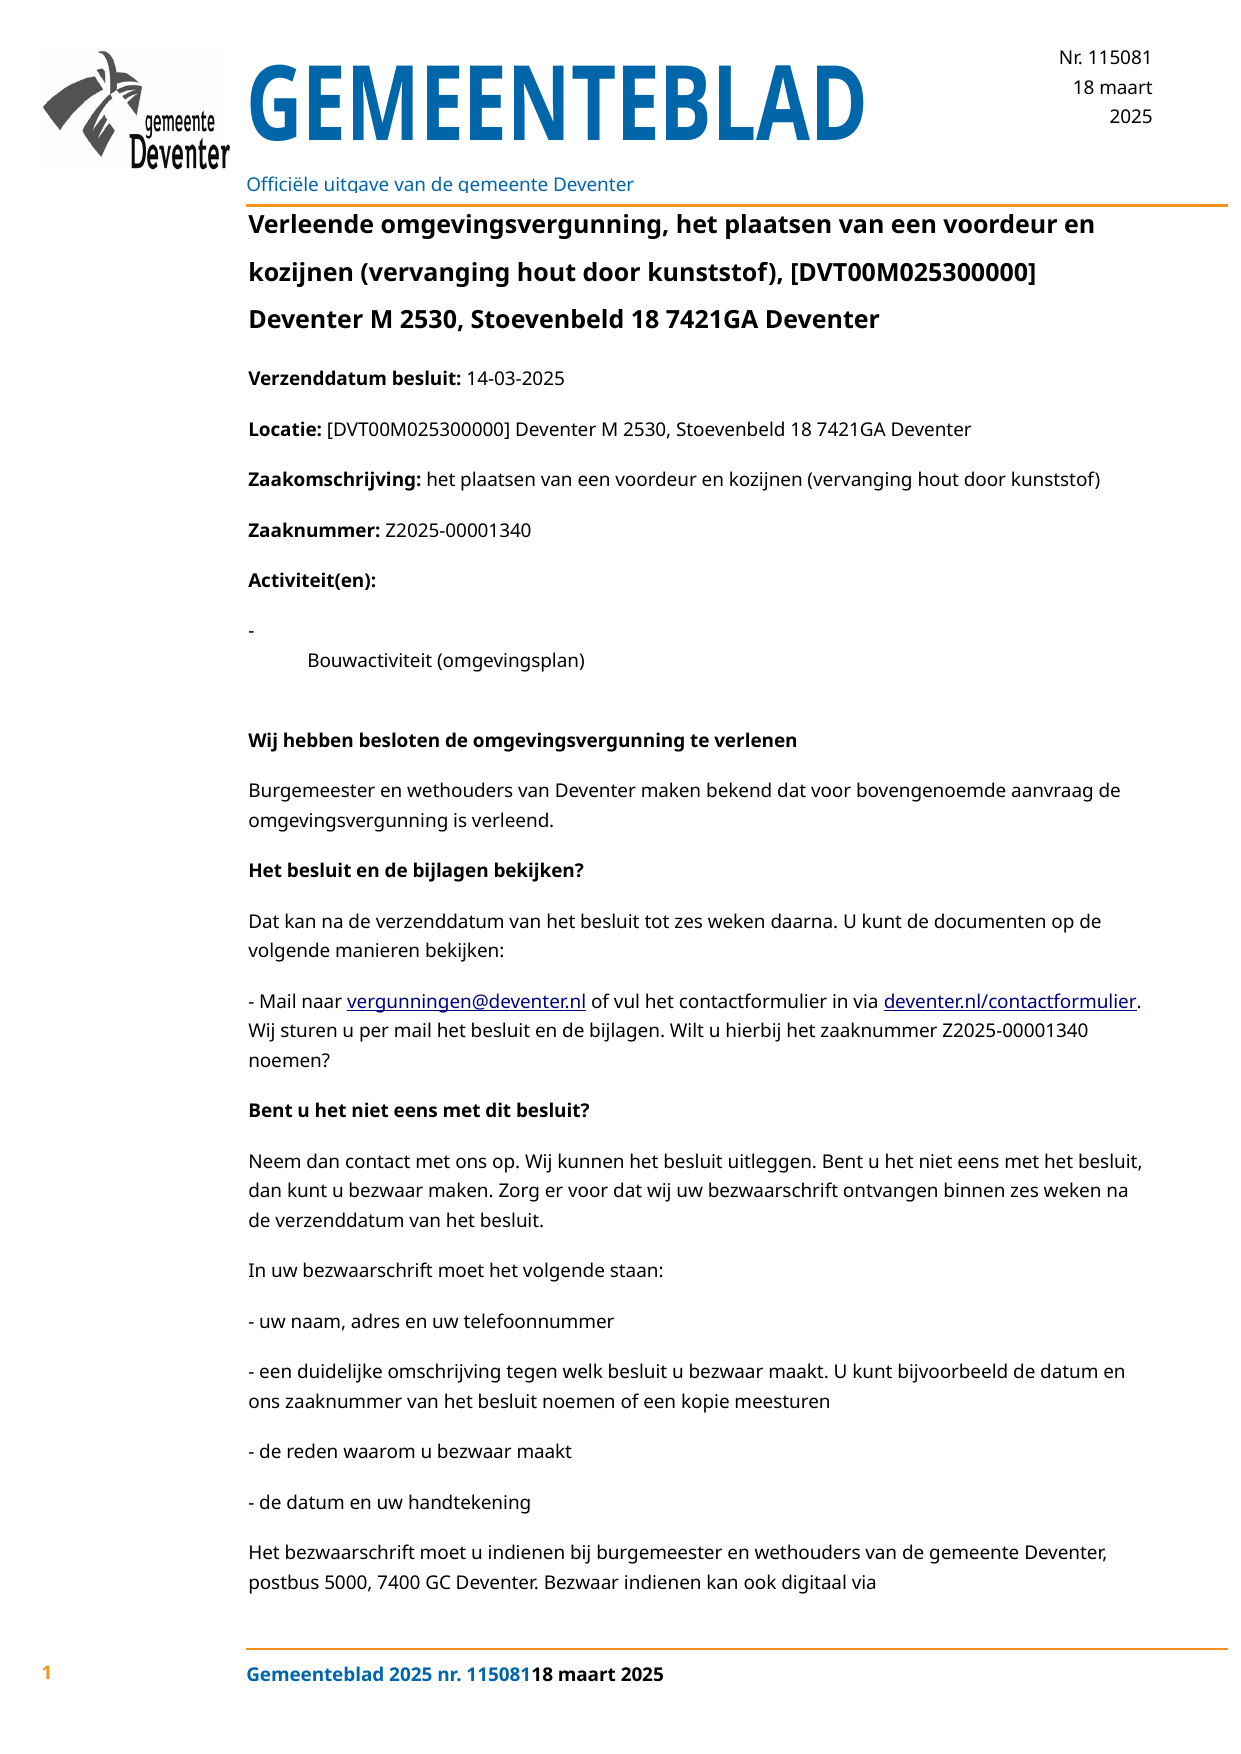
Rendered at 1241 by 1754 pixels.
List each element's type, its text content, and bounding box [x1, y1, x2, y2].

text - een duidelijke omschrijving tegen welk besluit u bezwaar maakt. U kunt bijvoorbeeld de datum en ons zaaknummer van het besluit noemen of een kopie meesturen [248, 1358, 1152, 1414]
list Bouwactiviteit (omgevingsplan) [248, 647, 1152, 673]
text Locatie: [DVT00M025300000] Deventer M 2530, Stoevenbeld 18 7421GA Deventer [248, 416, 1152, 442]
picture [41, 47, 231, 172]
text Verleende omgevingsvergunning, het plaatsen van een voordeur en kozijnen (vervanging hout door kunststof), [DVT00M025300000] Deventer M 2530, Stoevenbeld 18 7421GA Deventer [248, 207, 1152, 336]
text - uw naam, adres en uw telefoonnummer [248, 1308, 1152, 1334]
text - Mail naar vergunningen@deventer.nl of vul het contactformulier in via deventer.nl/contactformulier. Wij sturen u per mail het besluit en de bijlagen. Wilt u hierbij het zaaknummer Z2025-00001340 noemen? [248, 988, 1152, 1073]
text Dat kan na de verzenddatum van het besluit tot zes weken daarna. U kunt de documenten op de volgende manieren bekijken: [248, 908, 1152, 963]
text Burgemeester en wethouders van Deventer maken bekend dat voor bovengenoemde aanvraag de omgevingsvergunning is verleend. [248, 778, 1152, 833]
text Bent u het niet eens met dit besluit? [248, 1098, 1152, 1123]
text Verzenddatum besluit: 14-03-2025 [248, 366, 1152, 391]
text Zaakomschrijving: het plaatsen van een voordeur en kozijnen (vervanging hout door kunststof) [248, 466, 1152, 492]
text In uw bezwaarschrift moet het volgende staan: [248, 1258, 1152, 1283]
text Activiteit(en): [248, 567, 1152, 593]
text Zaaknummer: Z2025-00001340 [248, 517, 1152, 542]
text Het besluit en de bijlagen bekijken? [248, 858, 1152, 883]
text Wij hebben besloten de omgevingsvergunning te verlenen [248, 727, 1152, 753]
text - de datum en uw handtekening [248, 1489, 1152, 1514]
text - de reden waarom u bezwaar maakt [248, 1438, 1152, 1464]
text Het bezwaarschrift moet u indienen bij burgemeester en wethouders van de gemeente Deventer, postbus 5000, 7400 GC Deventer. Bezwaar indienen kan ook digitaal via [248, 1539, 1152, 1594]
text Neem dan contact met ons op. Wij kunnen het besluit uitleggen. Bent u het niet eens met het besluit, dan kunt u bezwaar maken. Zorg er voor dat wij uw bezwaarschrift ontvangen binnen zes weken na de verzenddatum van het besluit. [248, 1148, 1152, 1233]
